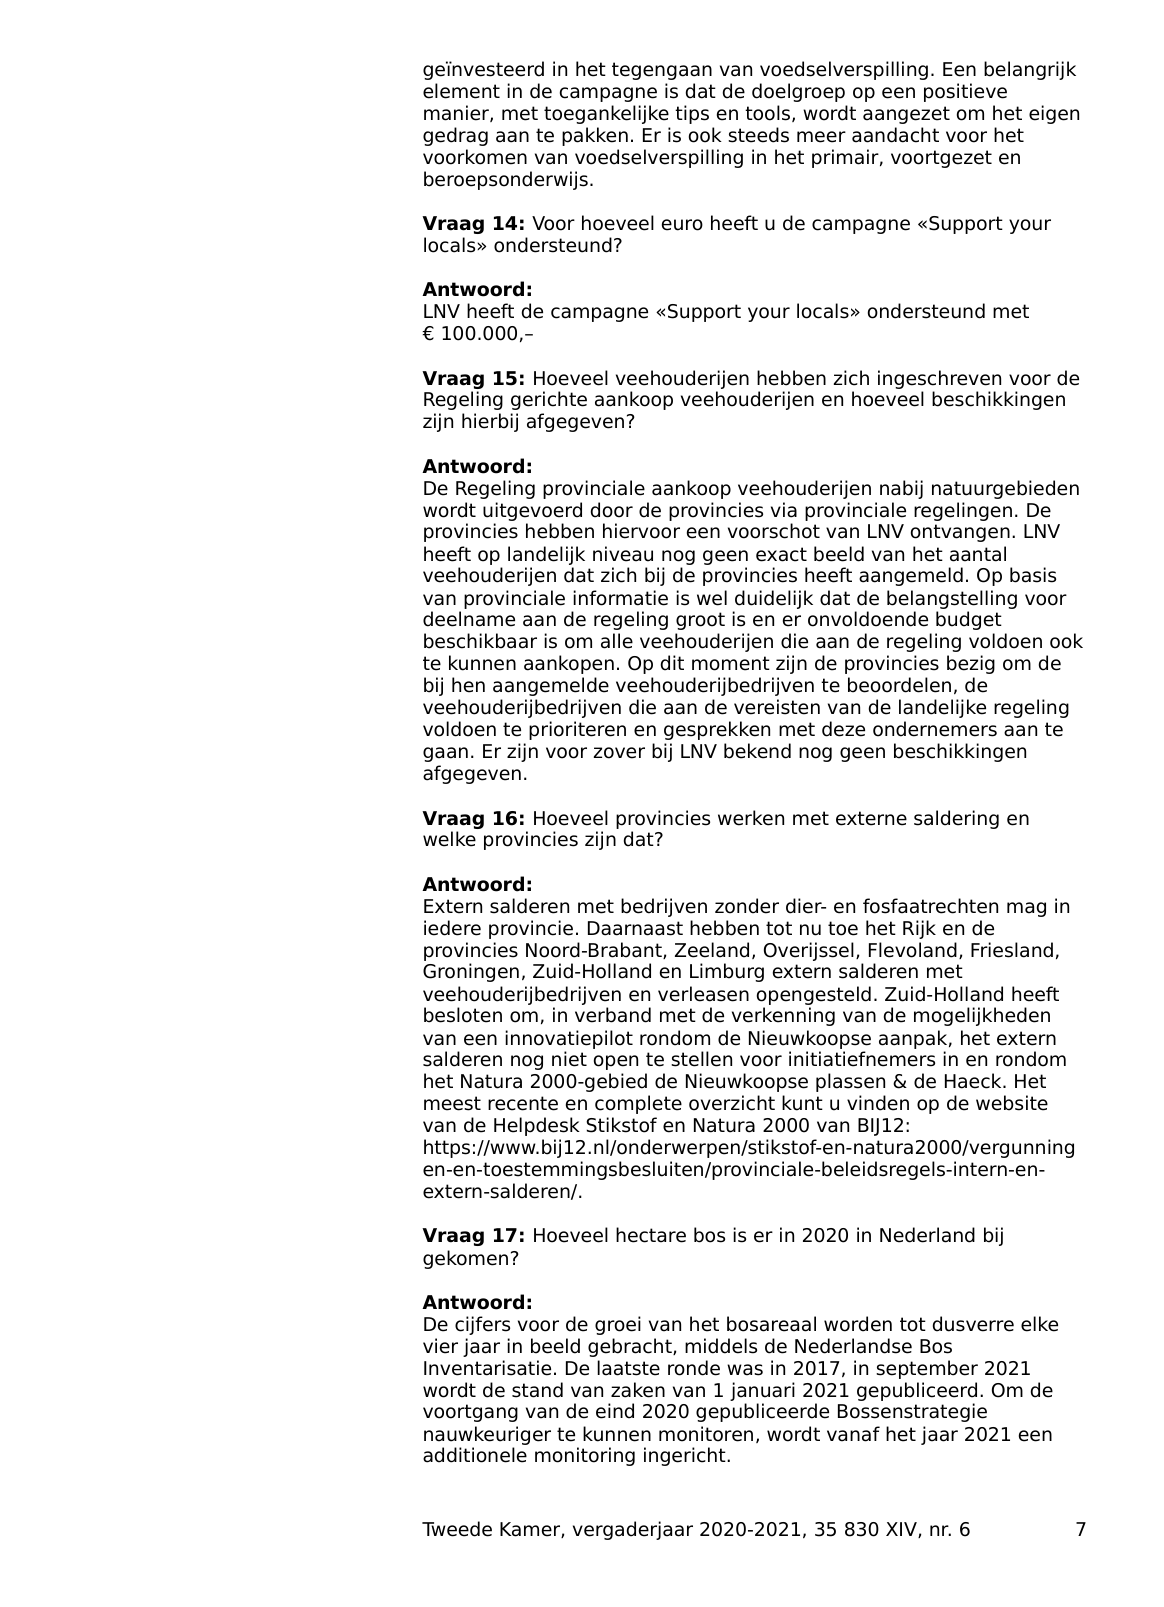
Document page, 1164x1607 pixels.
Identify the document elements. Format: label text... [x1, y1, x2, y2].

text Vraag 15: Hoeveel veehouderijen hebben zich ingeschreven voor de Regeling gerichte aankoop veehouderijen en hoeveel beschikkingen zijn hierbij afgegeven? [422, 367, 1087, 433]
subtitle Antwoord: [422, 279, 1087, 301]
subtitle Antwoord: [422, 1292, 1087, 1313]
text Vraag 14: Voor hoeveel euro heeft u de campagne «Support your locals» ondersteund? [422, 213, 1087, 257]
subtitle Antwoord: [422, 456, 1087, 477]
text Vraag 16: Hoeveel provincies werken met externe saldering en welke provincies zijn dat? [422, 807, 1087, 851]
subtitle Antwoord: [422, 873, 1087, 896]
text geïnvesteerd in het tegengaan van voedselverspilling. Een belangrijk element in de campagne is dat de doelgroep op een positieve manier, met toegankelijke tips en tools, wordt aangezet om het eigen gedrag aan te pakken. Er is ook steeds meer aandacht voor het voorkomen van voedselverspilling in het primair, voortgezet en beroepsonderwijs. [422, 59, 1087, 191]
text LNV heeft de campagne «Support your locals» ondersteund met € 100.000,– [422, 301, 1087, 345]
text Extern salderen met bedrijven zonder dier- en fosfaatrechten mag in iedere provincie. Daarnaast hebben tot nu toe het Rijk en de provincies Noord-Brabant, Zeeland, Overijssel, Flevoland, Friesland, Groningen, Zuid-Holland en Limburg extern salderen met veehouderijbedrijven en verleasen opengesteld. Zuid-Holland heeft besloten om, in verband met de verkenning van de mogelijkheden van een innovatiepilot rondom de Nieuwkoopse aanpak, het extern salderen nog niet open te stellen voor initiatiefnemers in en rondom het Natura 2000-gebied de Nieuwkoopse plassen & de Haeck. Het meest recente en complete overzicht kunt u vinden op de website van de Helpdesk Stikstof en Natura 2000 van BIJ12: https://www.bij12.nl/onderwerpen/stikstof-en-natura2000/vergunningen-en-toestemmingsbesluiten/provinciale-beleidsregels-intern-en-extern-salderen/. [422, 896, 1087, 1203]
text De cijfers voor de groei van het bosareaal worden tot dusverre elke vier jaar in beeld gebracht, middels de Nederlandse Bos Inventarisatie. De laatste ronde was in 2017, in september 2021 wordt de stand van zaken van 1 januari 2021 gepubliceerd. Om de voortgang van de eind 2020 gepubliceerde Bossenstrategie nauwkeuriger te kunnen monitoren, wordt vanaf het jaar 2021 een additionele monitoring ingericht. [422, 1313, 1087, 1467]
text Vraag 17: Hoeveel hectare bos is er in 2020 in Nederland bij gekomen? [422, 1225, 1087, 1269]
text De Regeling provinciale aankoop veehouderijen nabij natuurgebieden wordt uitgevoerd door de provincies via provinciale regelingen. De provincies hebben hiervoor een voorschot van LNV ontvangen. LNV heeft op landelijk niveau nog geen exact beeld van het aantal veehouderijen dat zich bij de provincies heeft aangemeld. Op basis van provinciale informatie is wel duidelijk dat de belangstelling voor deelname aan de regeling groot is en er onvoldoende budget beschikbaar is om alle veehouderijen die aan de regeling voldoen ook te kunnen aankopen. Op dit moment zijn de provincies bezig om de bij hen aangemelde veehouderijbedrijven te beoordelen, de veehouderijbedrijven die aan de vereisten van de landelijke regeling voldoen te prioriteren en gesprekken met deze ondernemers aan te gaan. Er zijn voor zover bij LNV bekend nog geen beschikkingen afgegeven. [422, 477, 1087, 785]
